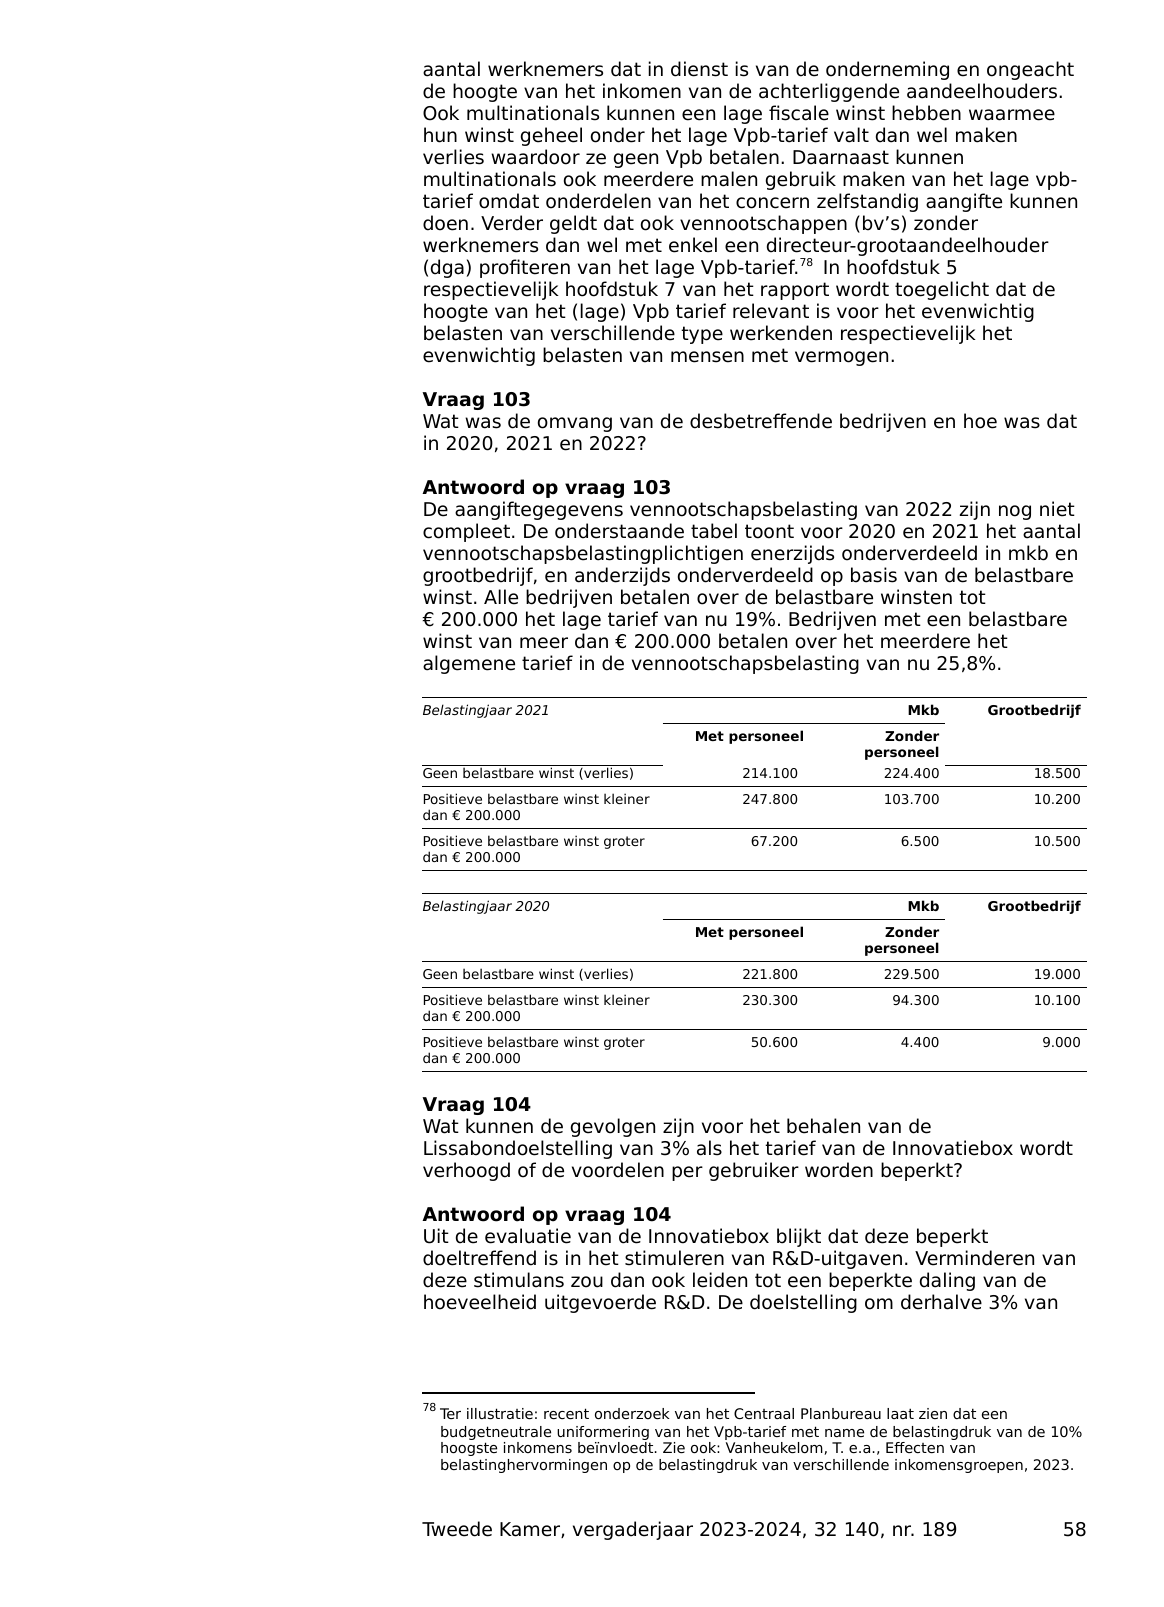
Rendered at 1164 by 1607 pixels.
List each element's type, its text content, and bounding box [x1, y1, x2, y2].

table_cell Met personeel [663, 920, 804, 961]
table_cell 67.200 [663, 829, 804, 870]
text Ter illustratie: recent onderzoek van het Centraal Planbureau laat zien dat een budgetneutrale uniformering van het Vpb-tarief met name de belastingdruk van de 10% hoogste inkomens beïnvloedt. Zie ook: Vanheukelom, T. e.a., Effecten van belastinghervormingen op de belastingdruk van verschillende inkomensgroepen, 2023. [422, 1402, 1087, 1474]
text Wat was de omvang van de desbetreffende bedrijven en hoe was dat in 2020, 2021 en 2022? [422, 411, 1087, 455]
text Antwoord op vraag 104 [422, 1204, 1087, 1226]
text Vraag 103 [422, 389, 1087, 411]
table_cell Zonder personeel [804, 920, 945, 961]
table_cell Geen belastbare winst (verlies) [422, 766, 662, 786]
table_cell 6.500 [804, 829, 945, 870]
table_cell 10.100 [945, 988, 1087, 1029]
table_cell 18.500 [945, 766, 1087, 786]
text Wat kunnen de gevolgen zijn voor het behalen van de Lissabondoelstelling van 3% als het tarief van de Innovatiebox wordt verhoogd of de voordelen per gebruiker worden beperkt? [422, 1116, 1087, 1182]
table_header Grootbedrijf [945, 894, 1087, 961]
table_cell Positieve belastbare winst groter dan € 200.000 [422, 1030, 662, 1071]
table_cell 10.200 [945, 787, 1087, 828]
text Uit de evaluatie van de Innovatiebox blijkt dat deze beperkt doeltreffend is in het stimuleren van R&D-uitgaven. Verminderen van deze stimulans zou dan ook leiden tot een beperkte daling van de hoeveelheid uitgevoerde R&D. De doelstelling om derhalve 3% van [422, 1226, 1087, 1314]
table_cell Positieve belastbare winst groter dan € 200.000 [422, 829, 662, 870]
table_cell Positieve belastbare winst kleiner dan € 200.000 [422, 988, 662, 1029]
table_cell 19.000 [945, 962, 1087, 987]
text Vraag 104 [422, 1094, 1087, 1116]
table_cell Met personeel [663, 724, 804, 765]
table_cell Positieve belastbare winst kleiner dan € 200.000 [422, 787, 662, 828]
table_cell 214.100 [663, 765, 804, 786]
text aantal werknemers dat in dienst is van de onderneming en ongeacht de hoogte van het inkomen van de achterliggende aandeelhouders. Ook multinationals kunnen een lage fiscale winst hebben waarmee hun winst geheel onder het lage Vpb-tarief valt dan wel maken verlies waardoor ze geen Vpb betalen. Daarnaast kunnen multinationals ook meerdere malen gebruik maken van het lage vpb-tarief omdat onderdelen van het concern zelfstandig aangifte kunnen doen. Verder geldt dat ook vennootschappen (bv’s) zonder werknemers dan wel met enkel een directeur-grootaandeelhouder (dga) profiteren van het lage Vpb-tarief. In hoofdstuk 5 respectievelijk hoofdstuk 7 van het rapport wordt toegelicht dat de hoogte van het (lage) Vpb tarief relevant is voor het evenwichtig belasten van verschillende type werkenden respectievelijk het evenwichtig belasten van mensen met vermogen. [422, 59, 1087, 367]
table_cell 50.600 [663, 1030, 804, 1071]
text De aangiftegegevens vennootschapsbelasting van 2022 zijn nog niet compleet. De onderstaande tabel toont voor 2020 en 2021 het aantal vennootschapsbelastingplichtigen enerzijds onderverdeeld in mkb en grootbedrijf, en anderzijds onderverdeeld op basis van de belastbare winst. Alle bedrijven betalen over de belastbare winsten tot € 200.000 het lage tarief van nu 19%. Bedrijven met een belastbare winst van meer dan € 200.000 betalen over het meerdere het algemene tarief in de vennootschapsbelasting van nu 25,8%. [422, 499, 1087, 675]
table_cell 221.800 [663, 962, 804, 987]
table_cell Zonder personeel [804, 724, 945, 765]
table_cell 230.300 [663, 988, 804, 1029]
table_header Grootbedrijf [945, 698, 1087, 765]
table_cell 103.700 [804, 787, 945, 828]
table_cell 247.800 [663, 787, 804, 828]
table_header Mkb [663, 894, 945, 919]
table_cell 94.300 [804, 988, 945, 1029]
table_cell 224.400 [804, 765, 945, 786]
table_header Mkb [663, 698, 945, 723]
table_header Belastingjaar 2021 [422, 698, 662, 765]
table_header Belastingjaar 2020 [422, 894, 662, 961]
table_cell 4.400 [804, 1030, 945, 1071]
text Antwoord op vraag 103 [422, 477, 1087, 499]
table_cell 229.500 [804, 962, 945, 987]
table_cell 9.000 [945, 1030, 1087, 1071]
table_cell 10.500 [945, 829, 1087, 870]
table_cell Geen belastbare winst (verlies) [422, 962, 662, 987]
